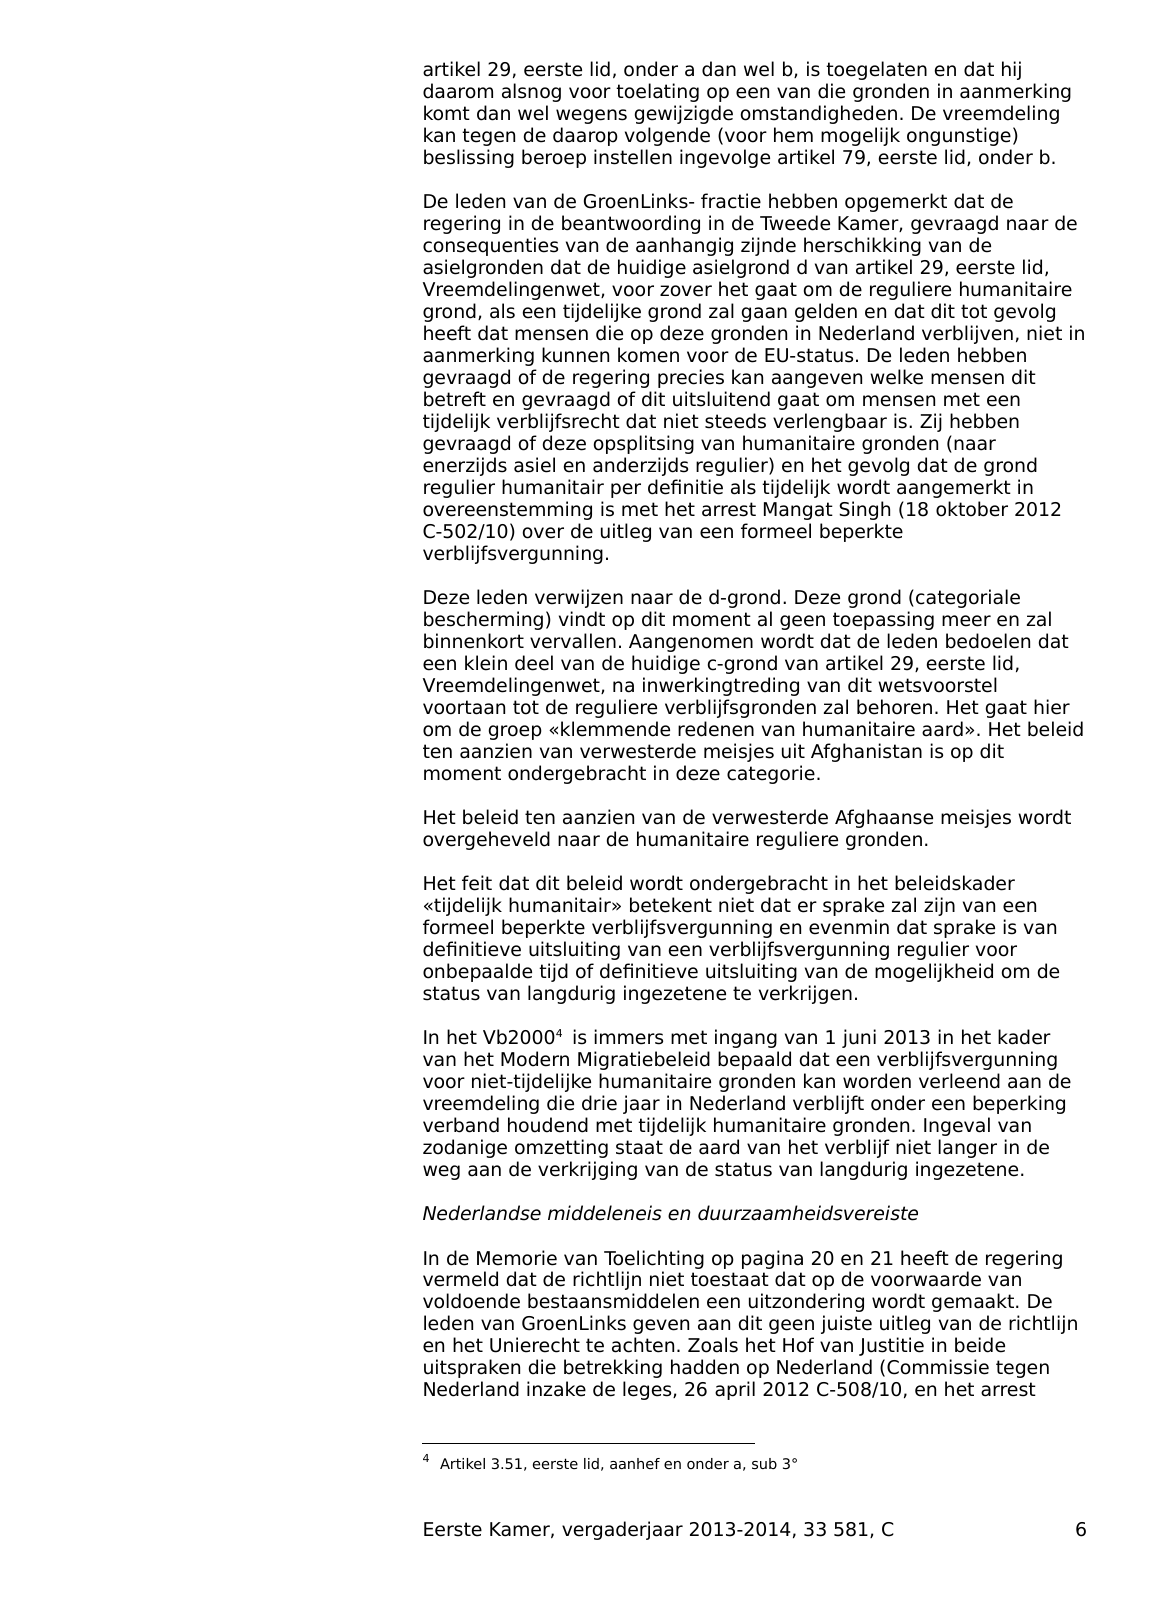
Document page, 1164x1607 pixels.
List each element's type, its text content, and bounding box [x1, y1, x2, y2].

subtitle Nederlandse middeleneis en duurzaamheidsvereiste [422, 1203, 1087, 1225]
text In de Memorie van Toelichting op pagina 20 en 21 heeft de regering vermeld dat de richtlijn niet toestaat dat op de voorwaarde van voldoende bestaansmiddelen een uitzondering wordt gemaakt. De leden van GroenLinks geven aan dit geen juiste uitleg van de richtlijn en het Unierecht te achten. Zoals het Hof van Justitie in beide uitspraken die betrekking hadden op Nederland (Commissie tegen Nederland inzake de leges, 26 april 2012 C-508/10, en het arrest [422, 1247, 1087, 1401]
text Het feit dat dit beleid wordt ondergebracht in het beleidskader «tijdelijk humanitair» betekent niet dat er sprake zal zijn van een formeel beperkte verblijfsvergunning en evenmin dat sprake is van definitieve uitsluiting van een verblijfsvergunning regulier voor onbepaalde tijd of definitieve uitsluiting van de mogelijkheid om de status van langdurig ingezetene te verkrijgen. [422, 873, 1087, 1005]
text Het beleid ten aanzien van de verwesterde Afghaanse meisjes wordt overgeheveld naar de humanitaire reguliere gronden. [422, 807, 1087, 851]
text artikel 29, eerste lid, onder a dan wel b, is toegelaten en dat hij daarom alsnog voor toelating op een van die gronden in aanmerking komt dan wel wegens gewijzigde omstandigheden. De vreemdeling kan tegen de daarop volgende (voor hem mogelijk ongunstige) beslissing beroep instellen ingevolge artikel 79, eerste lid, onder b. [422, 59, 1087, 169]
text Deze leden verwijzen naar de d-grond. Deze grond (categoriale bescherming) vindt op dit moment al geen toepassing meer en zal binnenkort vervallen. Aangenomen wordt dat de leden bedoelen dat een klein deel van de huidige c-grond van artikel 29, eerste lid, Vreemdelingenwet, na inwerkingtreding van dit wetsvoorstel voortaan tot de reguliere verblijfsgronden zal behoren. Het gaat hier om de groep «klemmende redenen van humanitaire aard». Het beleid ten aanzien van verwesterde meisjes uit Afghanistan is op dit moment ondergebracht in deze categorie. [422, 587, 1087, 785]
text In het Vb2000 is immers met ingang van 1 juni 2013 in het kader van het Modern Migratiebeleid bepaald dat een verblijfsvergunning voor niet-tijdelijke humanitaire gronden kan worden verleend aan de vreemdeling die drie jaar in Nederland verblijft onder een beperking verband houdend met tijdelijk humanitaire gronden. Ingeval van zodanige omzetting staat de aard van het verblijf niet langer in de weg aan de verkrijging van de status van langdurig ingezetene. [422, 1027, 1087, 1181]
text Artikel 3.51, eerste lid, aanhef en onder a, sub 3° [422, 1452, 1087, 1474]
text De leden van de GroenLinks- fractie hebben opgemerkt dat de regering in de beantwoording in de Tweede Kamer, gevraagd naar de consequenties van de aanhangig zijnde herschikking van de asielgronden dat de huidige asielgrond d van artikel 29, eerste lid, Vreemdelingenwet, voor zover het gaat om de reguliere humanitaire grond, als een tijdelijke grond zal gaan gelden en dat dit tot gevolg heeft dat mensen die op deze gronden in Nederland verblijven, niet in aanmerking kunnen komen voor de EU-status. De leden hebben gevraagd of de regering precies kan aangeven welke mensen dit betreft en gevraagd of dit uitsluitend gaat om mensen met een tijdelijk verblijfsrecht dat niet steeds verlengbaar is. Zij hebben gevraagd of deze opsplitsing van humanitaire gronden (naar enerzijds asiel en anderzijds regulier) en het gevolg dat de grond regulier humanitair per definitie als tijdelijk wordt aangemerkt in overeenstemming is met het arrest Mangat Singh (18 oktober 2012 C-502/10) over de uitleg van een formeel beperkte verblijfsvergunning. [422, 191, 1087, 565]
